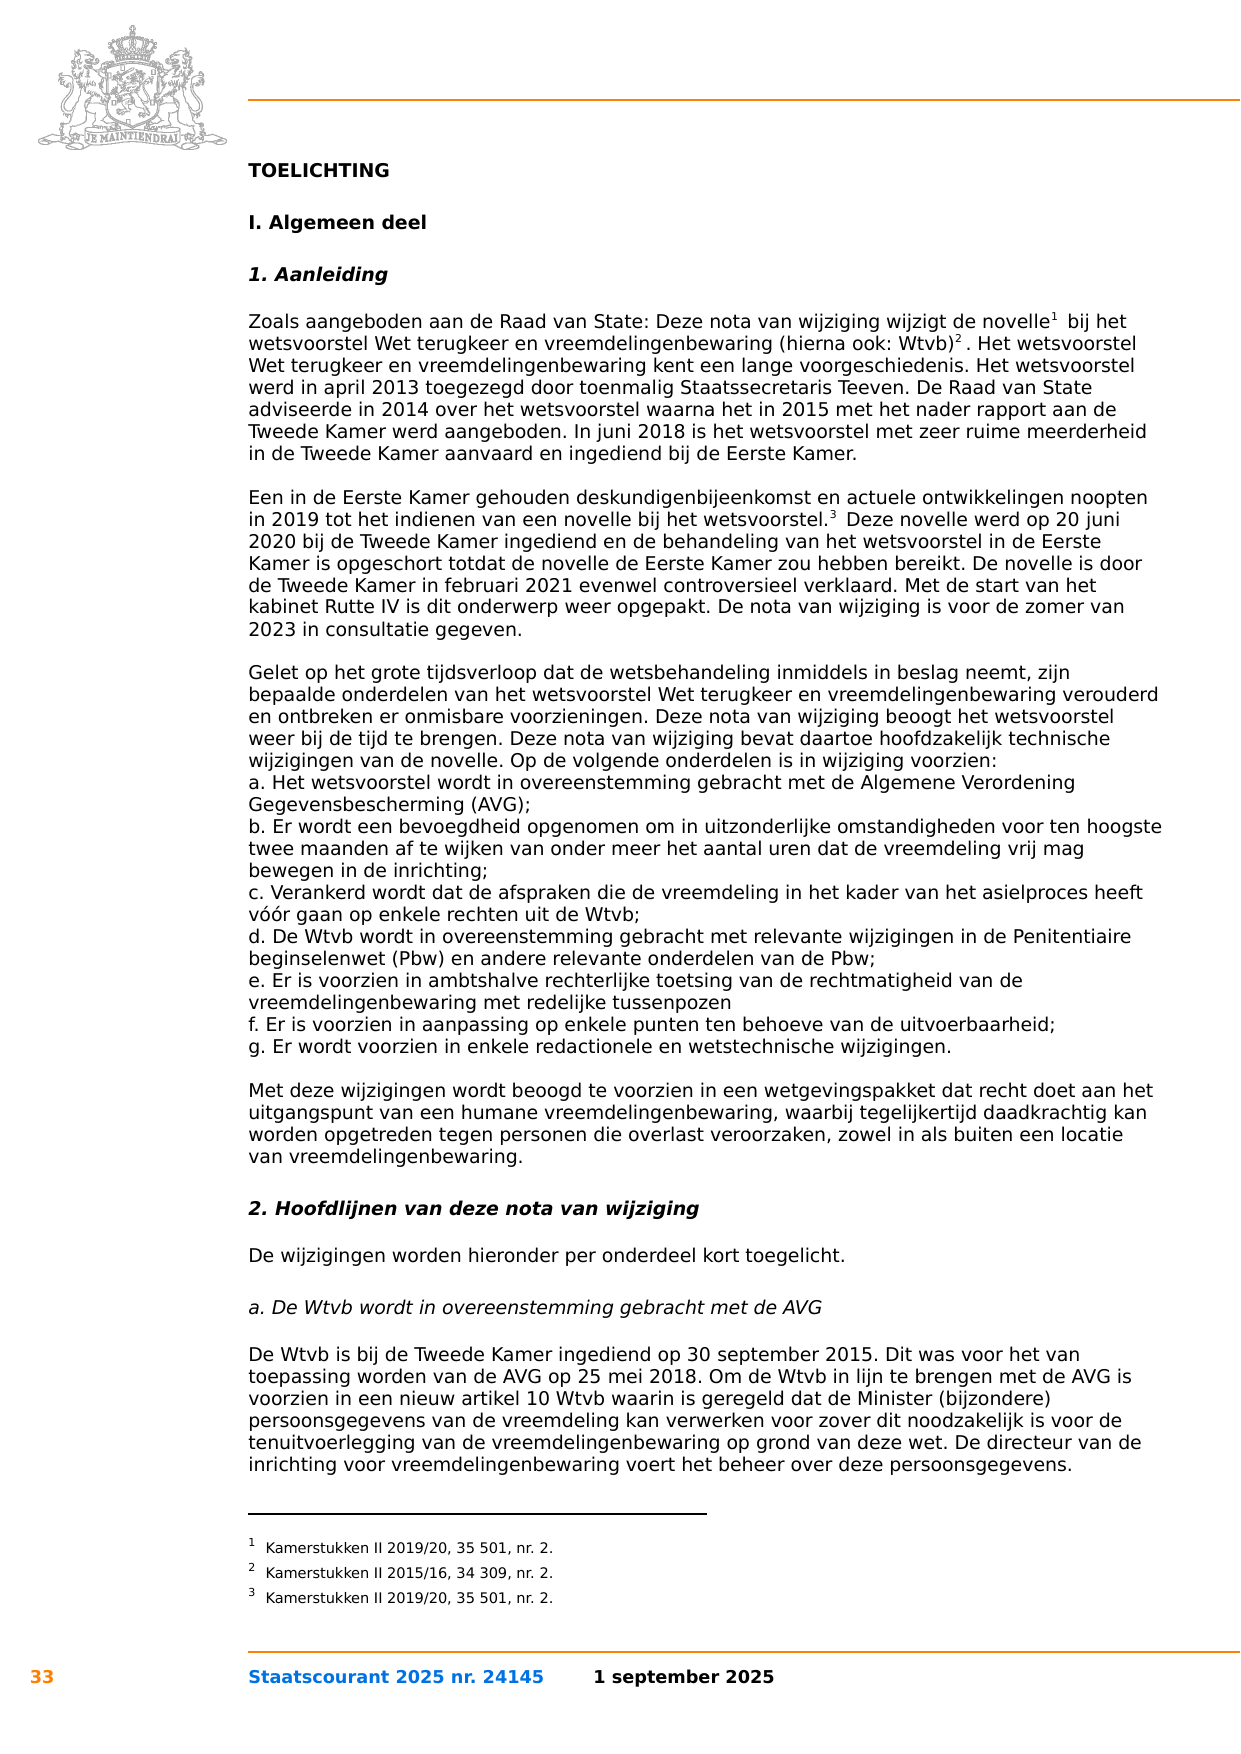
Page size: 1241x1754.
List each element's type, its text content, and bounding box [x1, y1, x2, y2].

text Een in de Eerste Kamer gehouden deskundigenbijeenkomst en actuele ontwikkelingen noopten in 2019 tot het indienen van een novelle bij het wetsvoorstel. Deze novelle werd op 20 juni 2020 bij de Tweede Kamer ingediend en de behandeling van het wetsvoorstel in de Eerste Kamer is opgeschort totdat de novelle de Eerste Kamer zou hebben bereikt. De novelle is door de Tweede Kamer in februari 2021 evenwel controversieel verklaard. Met de start van het kabinet Rutte IV is dit onderwerp weer opgepakt. De nota van wijziging is voor de zomer van 2023 in consultatie gegeven. [248, 487, 1163, 640]
subtitle a. De Wtvb wordt in overeenstemming gebracht met de AVG [248, 1297, 1163, 1319]
text d. De Wtvb wordt in overeenstemming gebracht met relevante wijzigingen in de Penitentiaire beginselenwet (Pbw) en andere relevante onderdelen van de Pbw; [248, 926, 1163, 970]
text Kamerstukken II 2019/20, 35 501, nr. 2. [248, 1536, 1163, 1558]
subtitle 2. Hoofdlijnen van deze nota van wijziging [248, 1198, 1163, 1220]
text e. Er is voorzien in ambtshalve rechterlijke toetsing van de rechtmatigheid van de vreemdelingenbewaring met redelijke tussenpozen [248, 970, 1163, 1014]
text De wijzigingen worden hieronder per onderdeel kort toegelicht. [248, 1245, 1163, 1267]
text Met deze wijzigingen wordt beoogd te voorzien in een wetgevingspakket dat recht doet aan het uitgangspunt van een humane vreemdelingenbewaring, waarbij tegelijkertijd daadkrachtig kan worden opgetreden tegen personen die overlast veroorzaken, zowel in als buiten een locatie van vreemdelingenbewaring. [248, 1080, 1163, 1168]
text Kamerstukken II 2019/20, 35 501, nr. 2. [248, 1586, 1163, 1608]
text b. Er wordt een bevoegdheid opgenomen om in uitzonderlijke omstandigheden voor ten hoogste twee maanden af te wijken van onder meer het aantal uren dat de vreemdeling vrij mag bewegen in de inrichting; [248, 816, 1163, 882]
text Kamerstukken II 2015/16, 34 309, nr. 2. [248, 1561, 1163, 1583]
text Zoals aangeboden aan de Raad van State: Deze nota van wijziging wijzigt de novelle bij het wetsvoorstel Wet terugkeer en vreemdelingenbewaring (hierna ook: Wtvb). Het wetsvoorstel Wet terugkeer en vreemdelingenbewaring kent een lange voorgeschiedenis. Het wetsvoorstel werd in april 2013 toegezegd door toenmalig Staatssecretaris Teeven. De Raad van State adviseerde in 2014 over het wetsvoorstel waarna het in 2015 met het nader rapport aan de Tweede Kamer werd aangeboden. In juni 2018 is het wetsvoorstel met zeer ruime meerderheid in de Tweede Kamer aanvaard en ingediend bij de Eerste Kamer. [248, 311, 1163, 465]
text f. Er is voorzien in aanpassing op enkele punten ten behoeve van de uitvoerbaarheid; [248, 1014, 1163, 1036]
subtitle TOELICHTING [248, 160, 1163, 182]
text c. Verankerd wordt dat de afspraken die de vreemdeling in het kader van het asielproces heeft vóór gaan op enkele rechten uit de Wtvb; [248, 882, 1163, 926]
subtitle 1. Aanleiding [248, 264, 1163, 286]
text Gelet op het grote tijdsverloop dat de wetsbehandeling inmiddels in beslag neemt, zijn bepaalde onderdelen van het wetsvoorstel Wet terugkeer en vreemdelingenbewaring verouderd en ontbreken er onmisbare voorzieningen. Deze nota van wijziging beoogt het wetsvoorstel weer bij de tijd te brengen. Deze nota van wijziging bevat daartoe hoofdzakelijk technische wijzigingen van de novelle. Op de volgende onderdelen is in wijziging voorzien: [248, 662, 1163, 772]
text g. Er wordt voorzien in enkele redactionele en wetstechnische wijzigingen. [248, 1036, 1163, 1058]
text De Wtvb is bij de Tweede Kamer ingediend op 30 september 2015. Dit was voor het van toepassing worden van de AVG op 25 mei 2018. Om de Wtvb in lijn te brengen met de AVG is voorzien in een nieuw artikel 10 Wtvb waarin is geregeld dat de Minister (bijzondere) persoonsgegevens van de vreemdeling kan verwerken voor zover dit noodzakelijk is voor de tenuitvoerlegging van de vreemdelingenbewaring op grond van deze wet. De directeur van de inrichting voor vreemdelingenbewaring voert het beheer over deze persoonsgegevens. [248, 1344, 1163, 1476]
text a. Het wetsvoorstel wordt in overeenstemming gebracht met de Algemene Verordening Gegevensbescherming (AVG); [248, 772, 1163, 816]
subtitle I. Algemeen deel [248, 212, 1163, 234]
picture [38, 25, 227, 150]
